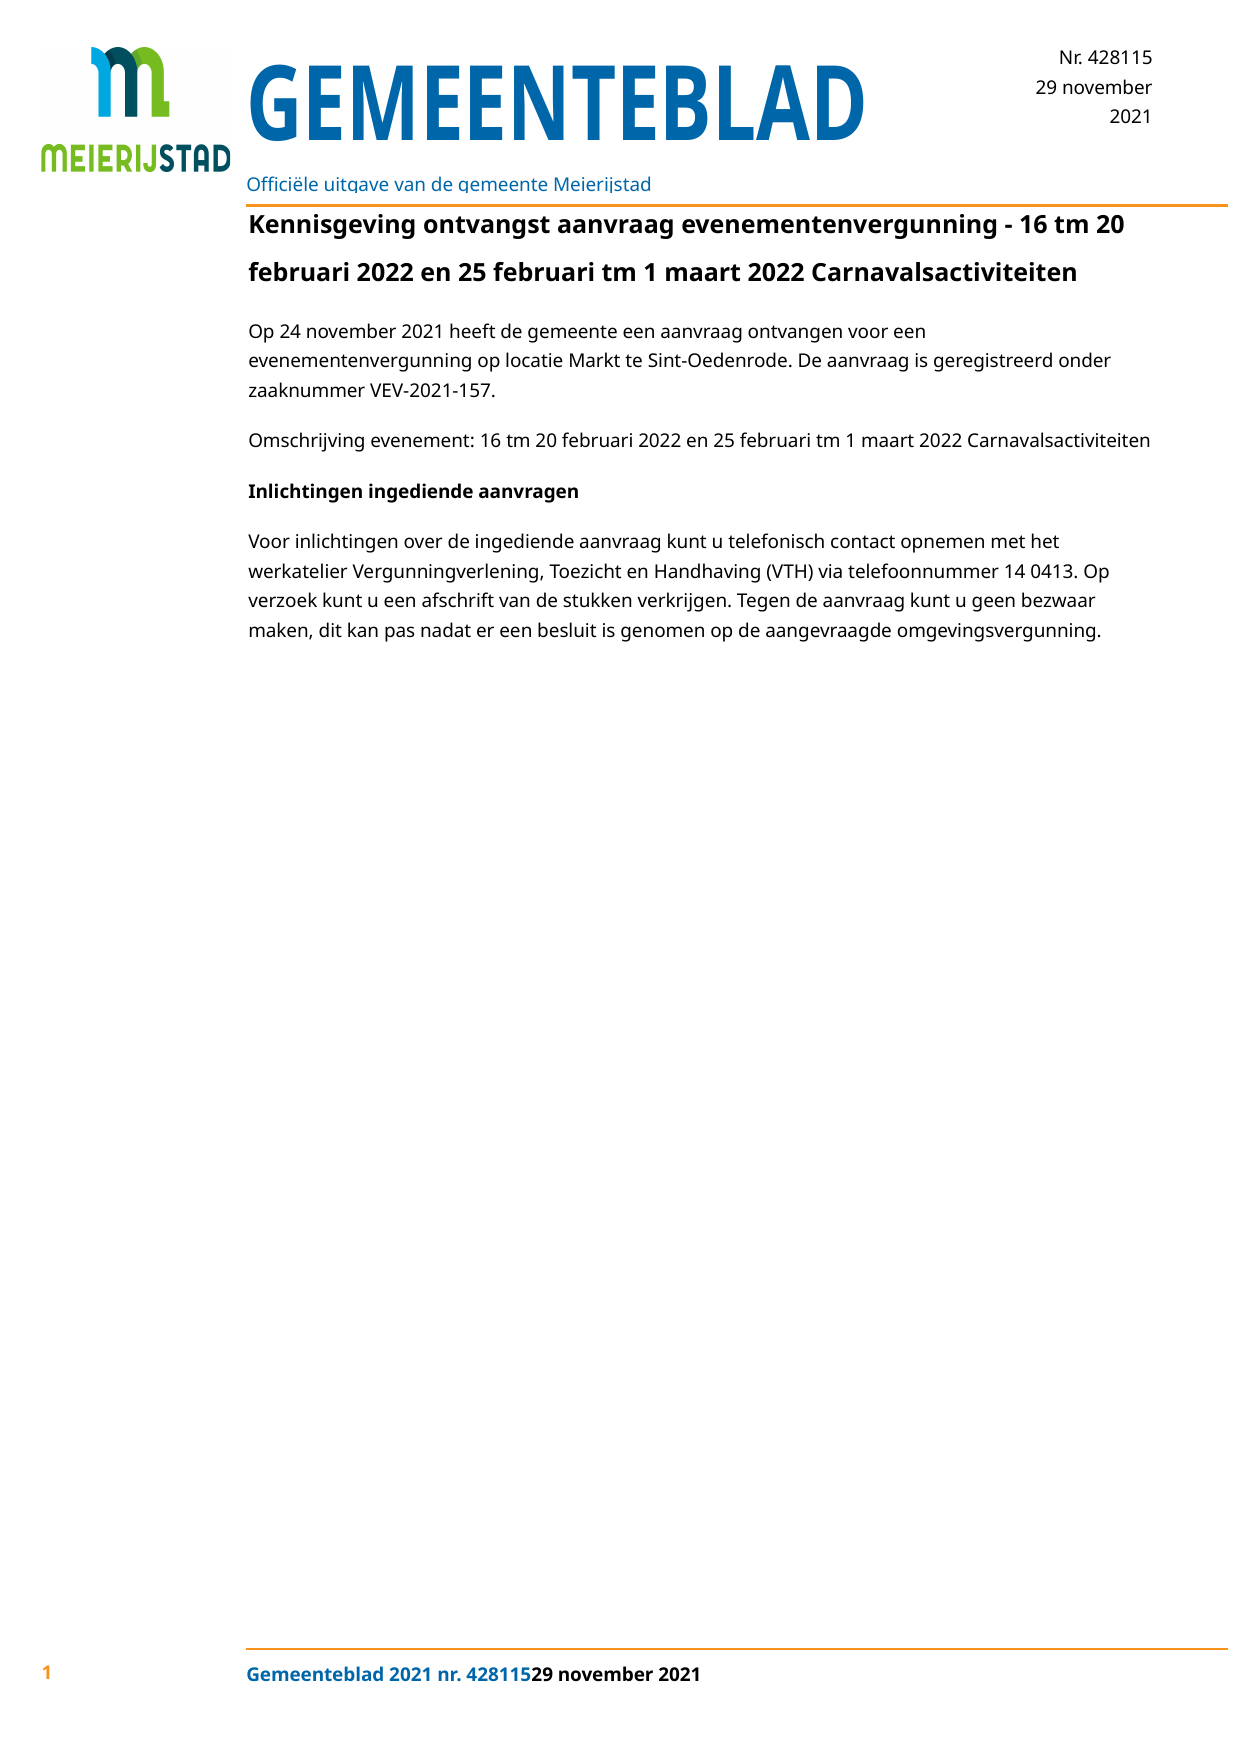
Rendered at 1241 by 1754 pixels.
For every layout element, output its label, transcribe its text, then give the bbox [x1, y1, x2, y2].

text Omschrijving evenement: 16 tm 20 februari 2022 en 25 februari tm 1 maart 2022 Carnavalsactiviteiten [248, 427, 1152, 453]
text Voor inlichtingen over de ingediende aanvraag kunt u telefonisch contact opnemen met het werkatelier Vergunningverlening, Toezicht en Handhaving (VTH) via telefoonnummer 14 0413. Op verzoek kunt u een afschrift van de stukken verkrijgen. Tegen de aanvraag kunt u geen bezwaar maken, dit kan pas nadat er een besluit is genomen op de aangevraagde omgevingsvergunning. [248, 528, 1152, 643]
text Kennisgeving ontvangst aanvraag evenementenvergunning - 16 tm 20 februari 2022 en 25 februari tm 1 maart 2022 Carnavalsactiviteiten [248, 207, 1152, 288]
picture [41, 47, 231, 172]
text Op 24 november 2021 heeft de gemeente een aanvraag ontvangen voor een evenementenvergunning op locatie Markt te Sint-Oedenrode. De aanvraag is geregistreerd onder zaaknummer VEV-2021-157. [248, 318, 1152, 403]
text Inlichtingen ingediende aanvragen [248, 478, 1152, 504]
